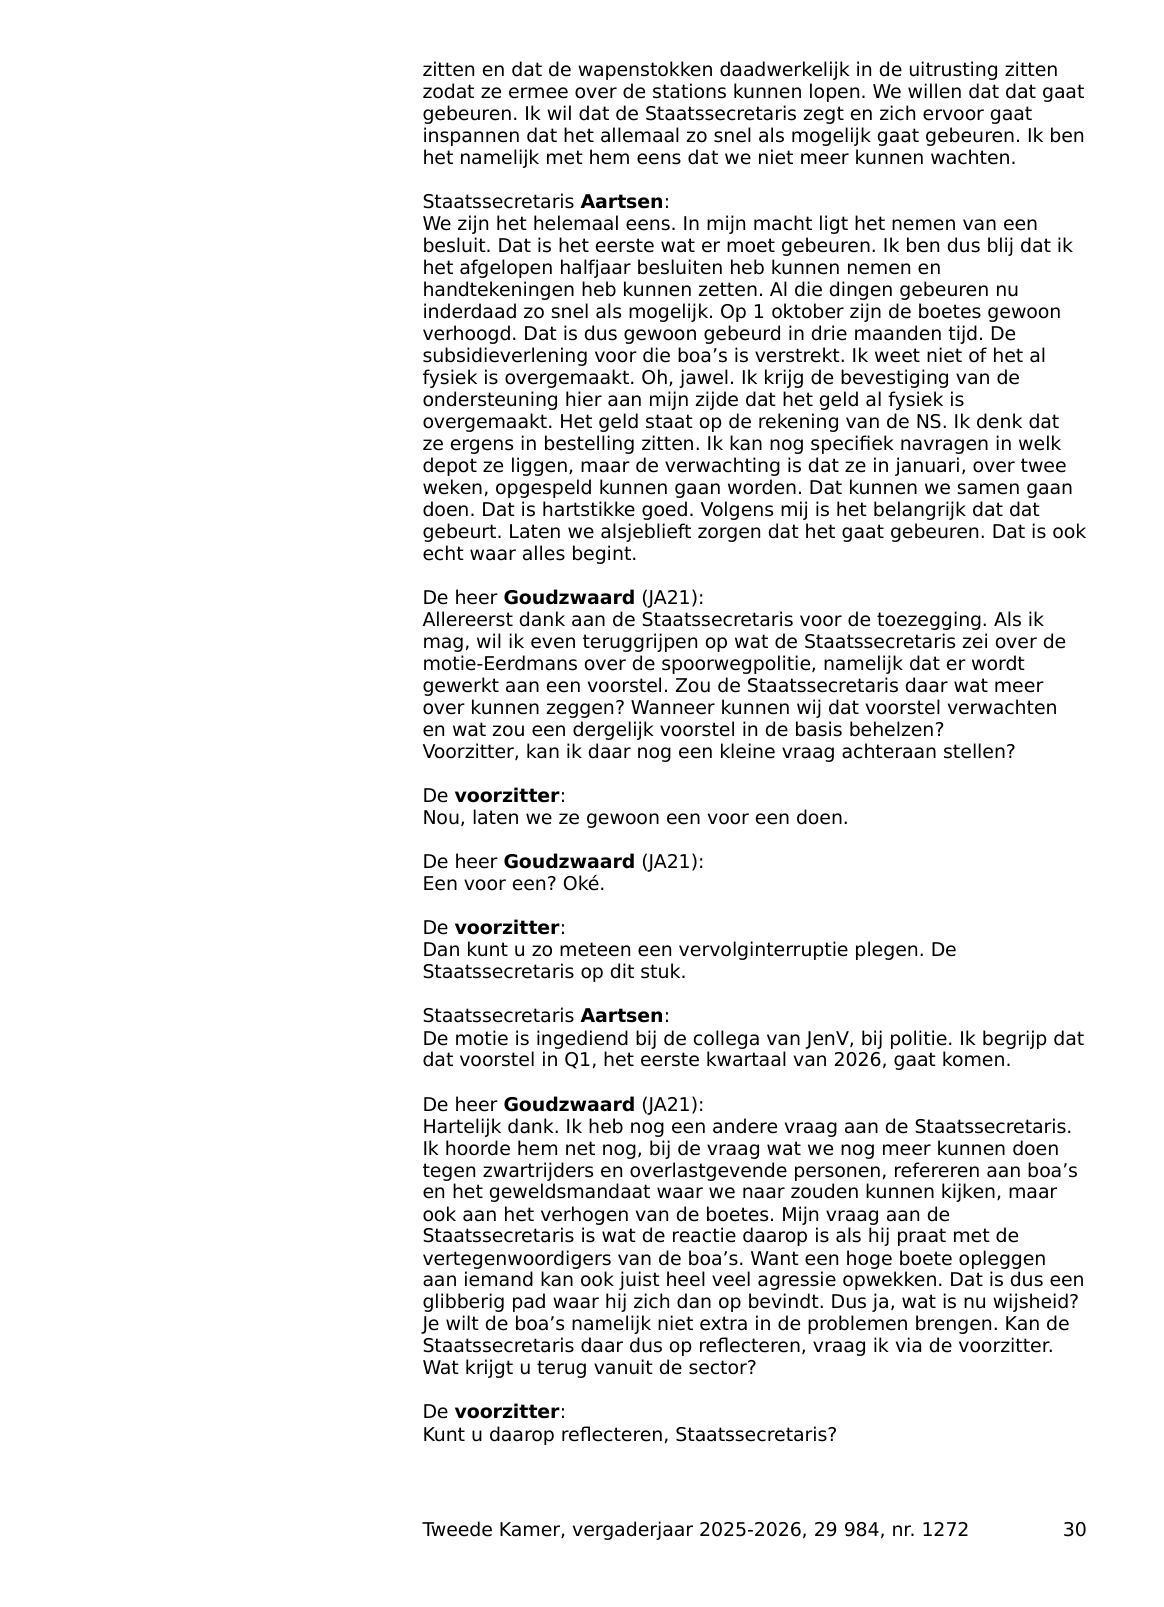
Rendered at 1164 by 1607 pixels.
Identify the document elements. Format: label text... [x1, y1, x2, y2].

text Een voor een? Oké. [422, 873, 1087, 895]
text zitten en dat de wapenstokken daadwerkelijk in de uitrusting zitten zodat ze ermee over de stations kunnen lopen. We willen dat dat gaat gebeuren. Ik wil dat de Staatssecretaris zegt en zich ervoor gaat inspannen dat het allemaal zo snel als mogelijk gaat gebeuren. Ik ben het namelijk met hem eens dat we niet meer kunnen wachten. [422, 59, 1087, 169]
text Voorzitter, kan ik daar nog een kleine vraag achteraan stellen? [422, 741, 1087, 763]
text De voorzitter: [422, 917, 1087, 939]
text De heer Goudzwaard (JA21): [422, 851, 1087, 873]
text De heer Goudzwaard (JA21): [422, 587, 1087, 609]
text Kunt u daarop reflecteren, Staatssecretaris? [422, 1423, 1087, 1445]
text Staatssecretaris Aartsen: [422, 1005, 1087, 1027]
text De voorzitter: [422, 785, 1087, 807]
text Dan kunt u zo meteen een vervolginterruptie plegen. De Staatssecretaris op dit stuk. [422, 939, 1087, 983]
text Allereerst dank aan de Staatssecretaris voor de toezegging. Als ik mag, wil ik even teruggrijpen op wat de Staatssecretaris zei over de motie-Eerdmans over de spoorwegpolitie, namelijk dat er wordt gewerkt aan een voorstel. Zou de Staatssecretaris daar wat meer over kunnen zeggen? Wanneer kunnen wij dat voorstel verwachten en wat zou een dergelijk voorstel in de basis behelzen? [422, 609, 1087, 741]
text We zijn het helemaal eens. In mijn macht ligt het nemen van een besluit. Dat is het eerste wat er moet gebeuren. Ik ben dus blij dat ik het afgelopen halfjaar besluiten heb kunnen nemen en handtekeningen heb kunnen zetten. Al die dingen gebeuren nu inderdaad zo snel als mogelijk. Op 1 oktober zijn de boetes gewoon verhoogd. Dat is dus gewoon gebeurd in drie maanden tijd. De subsidieverlening voor die boa’s is verstrekt. Ik weet niet of het al fysiek is overgemaakt. Oh, jawel. Ik krijg de bevestiging van de ondersteuning hier aan mijn zijde dat het geld al fysiek is overgemaakt. Het geld staat op de rekening van de NS. Ik denk dat ze ergens in bestelling zitten. Ik kan nog specifiek navragen in welk depot ze liggen, maar de verwachting is dat ze in januari, over twee weken, opgespeld kunnen gaan worden. Dat kunnen we samen gaan doen. Dat is hartstikke goed. Volgens mij is het belangrijk dat dat gebeurt. Laten we alsjeblieft zorgen dat het gaat gebeuren. Dat is ook echt waar alles begint. [422, 213, 1087, 565]
text Staatssecretaris Aartsen: [422, 191, 1087, 213]
text Hartelijk dank. Ik heb nog een andere vraag aan de Staatssecretaris. Ik hoorde hem net nog, bij de vraag wat we nog meer kunnen doen tegen zwartrijders en overlastgevende personen, refereren aan boa’s en het geweldsmandaat waar we naar zouden kunnen kijken, maar ook aan het verhogen van de boetes. Mijn vraag aan de Staatssecretaris is wat de reactie daarop is als hij praat met de vertegenwoordigers van de boa’s. Want een hoge boete opleggen aan iemand kan ook juist heel veel agressie opwekken. Dat is dus een glibberig pad waar hij zich dan op bevindt. Dus ja, wat is nu wijsheid? Je wilt de boa’s namelijk niet extra in de problemen brengen. Kan de Staatssecretaris daar dus op reflecteren, vraag ik via de voorzitter. Wat krijgt u terug vanuit de sector? [422, 1116, 1087, 1379]
text Nou, laten we ze gewoon een voor een doen. [422, 807, 1087, 829]
text De heer Goudzwaard (JA21): [422, 1093, 1087, 1116]
text De motie is ingediend bij de collega van JenV, bij politie. Ik begrijp dat dat voorstel in Q1, het eerste kwartaal van 2026, gaat komen. [422, 1027, 1087, 1071]
text De voorzitter: [422, 1401, 1087, 1423]
